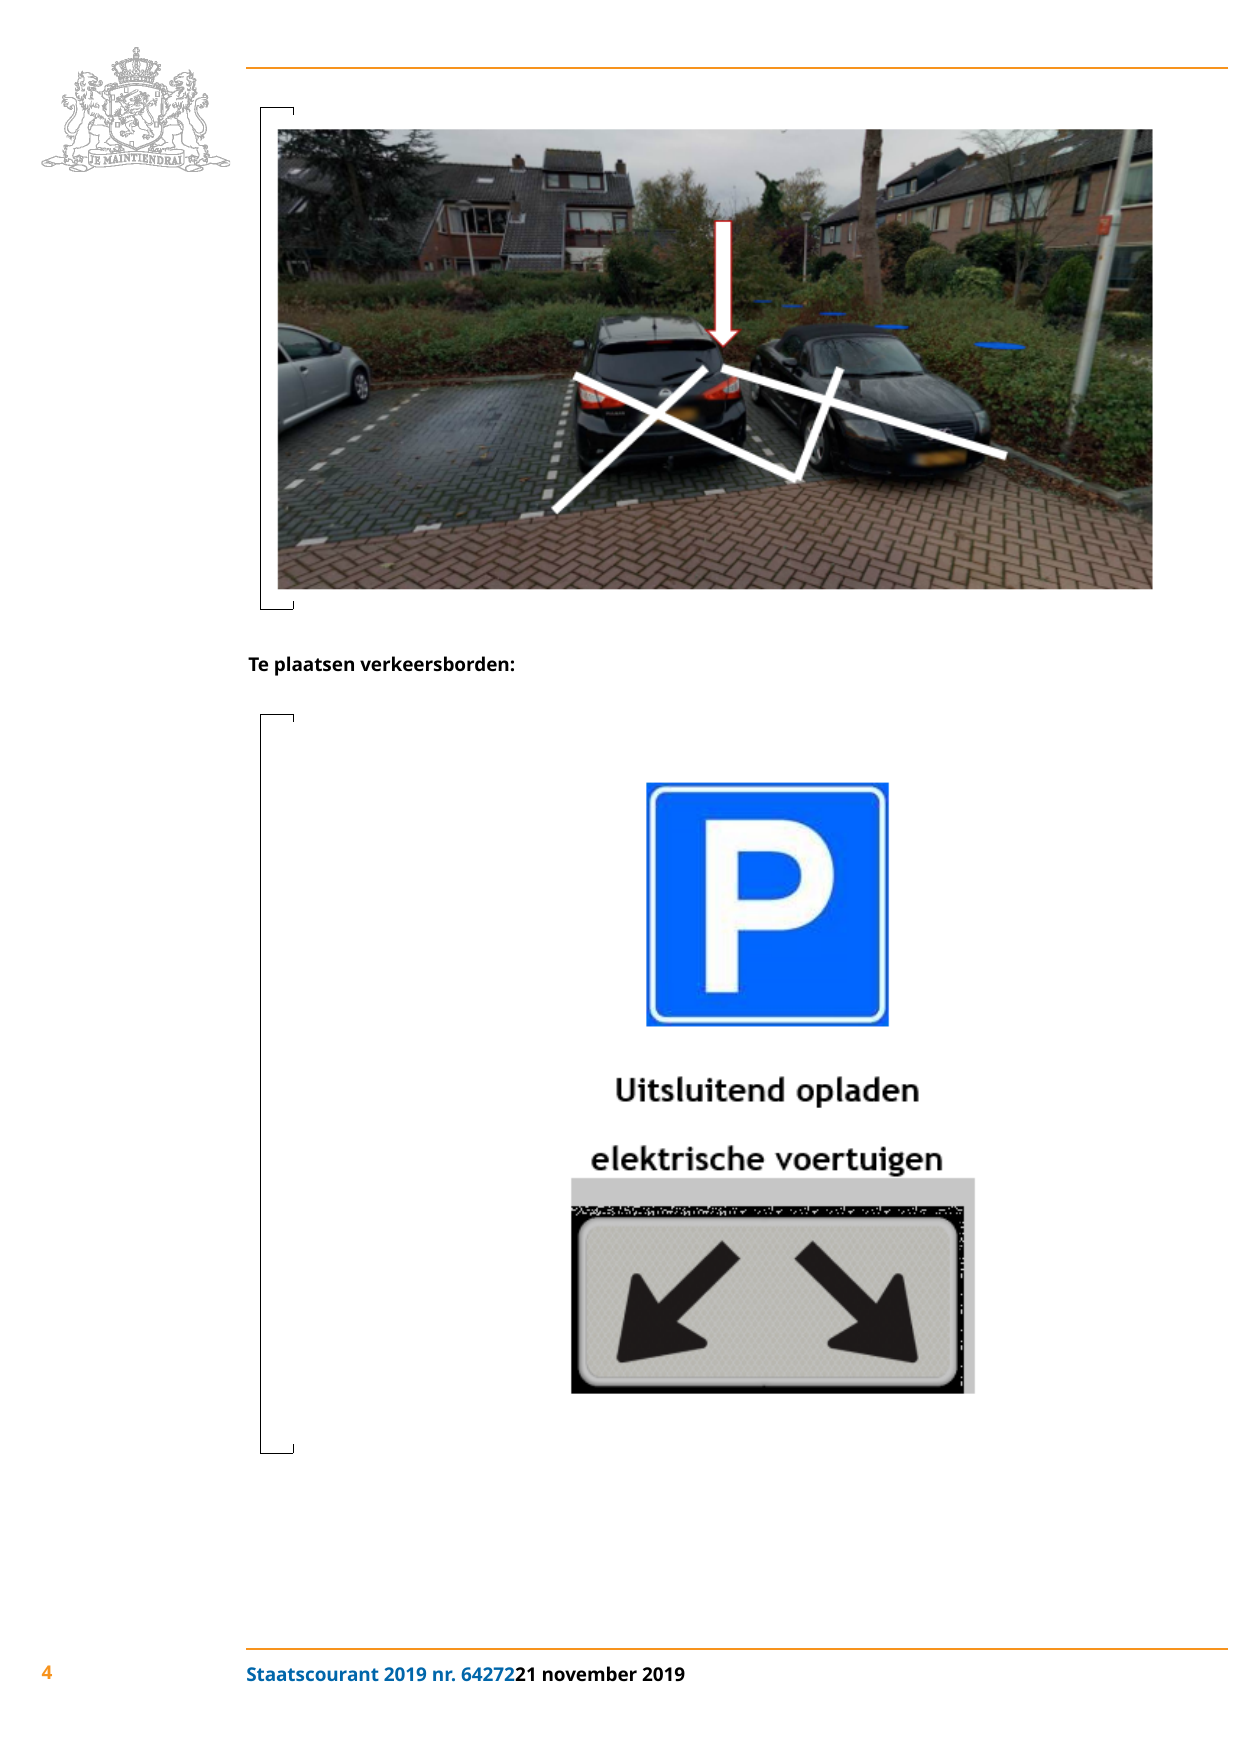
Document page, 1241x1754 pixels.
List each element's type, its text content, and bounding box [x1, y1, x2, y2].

picture [268, 115, 1173, 601]
picture [41, 47, 231, 172]
picture [268, 722, 1008, 1444]
text Te plaatsen verkeersborden: [248, 651, 1152, 677]
